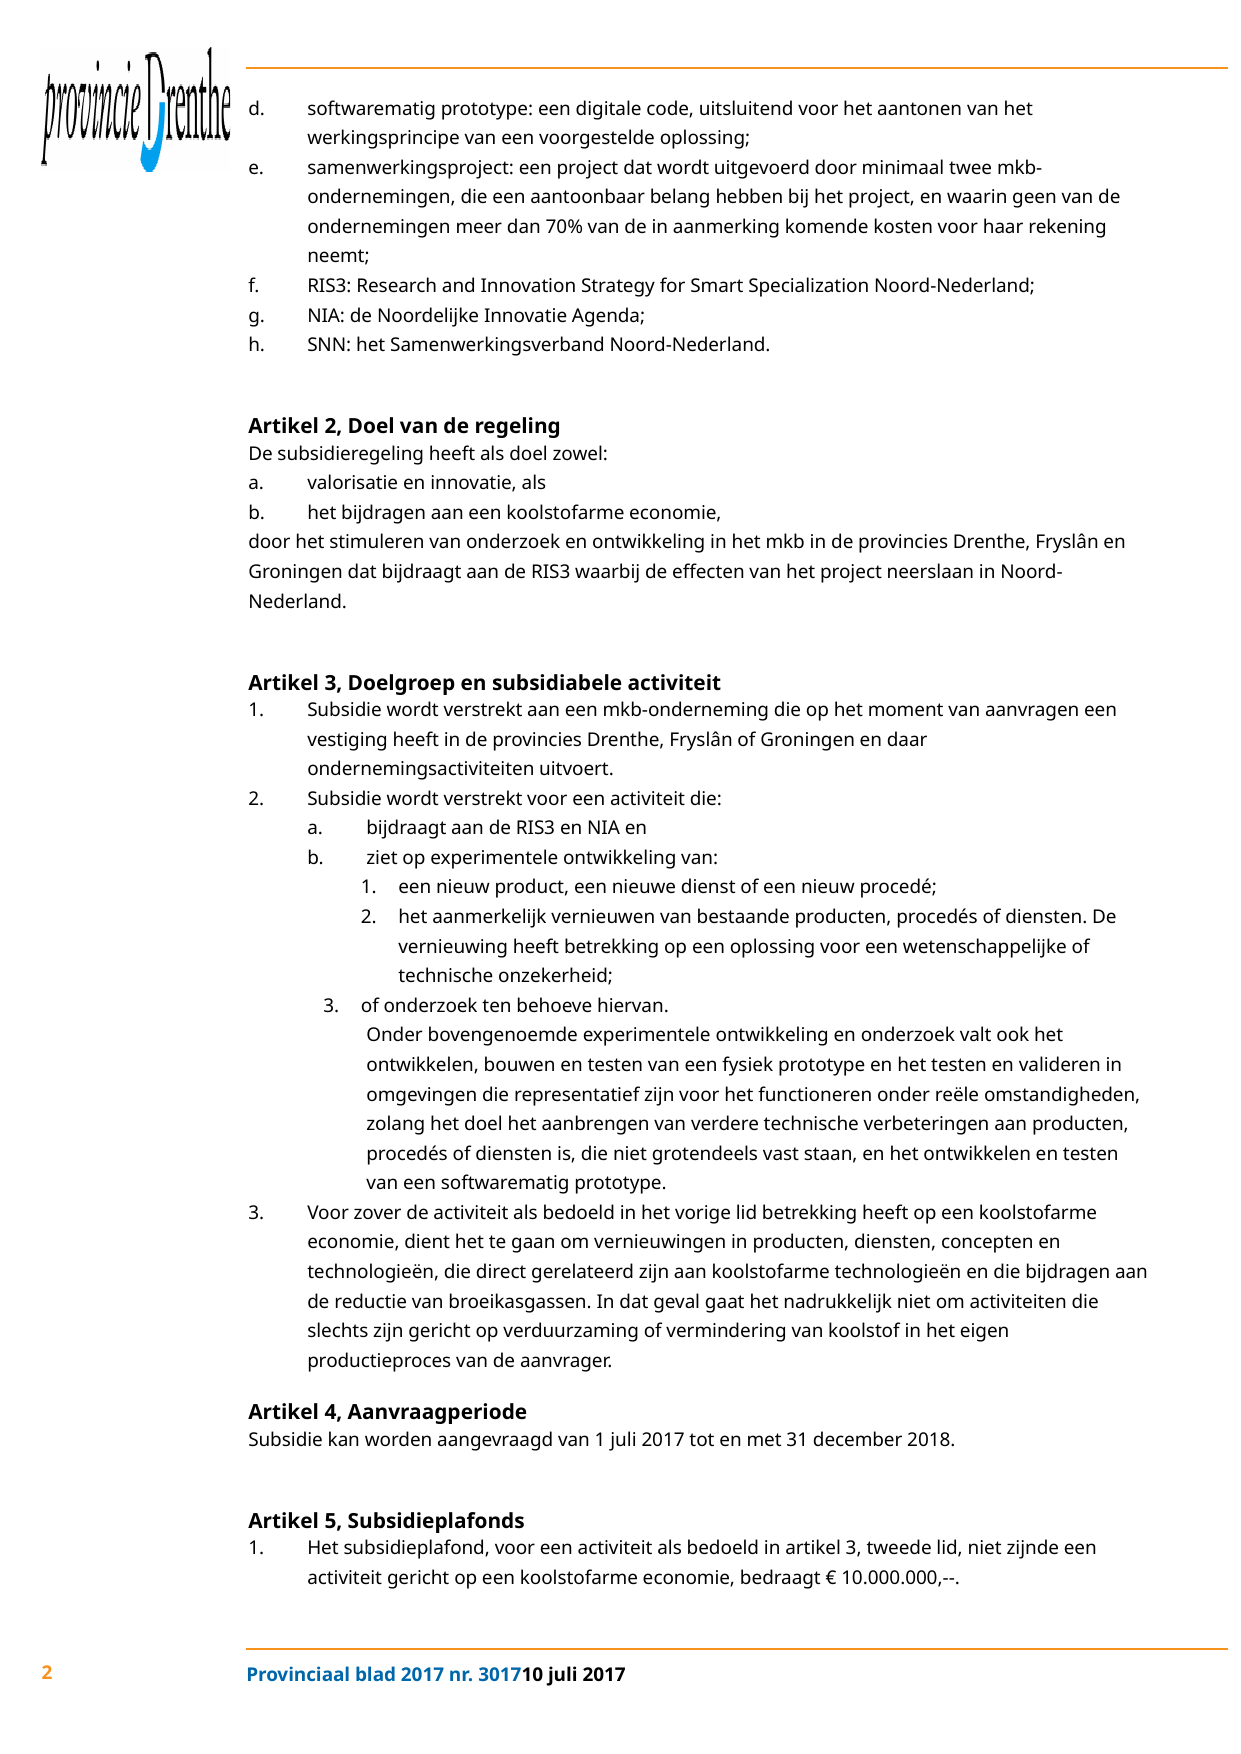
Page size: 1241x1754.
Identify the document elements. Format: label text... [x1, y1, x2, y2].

list het bijdragen aan een koolstofarme economie, [248, 499, 1152, 525]
list Voor zover de activiteit als bedoeld in het vorige lid betrekking heeft op een koolstofarme economie, dient het te gaan om vernieuwingen in producten, diensten, concepten en technologieën, die direct gerelateerd zijn aan koolstofarme technologieën en die bijdragen aan de reductie van broeikasgassen. In dat geval gaat het nadrukkelijk niet om activiteiten die slechts zijn gericht op verduurzaming of vermindering van koolstof in het eigen productieproces van de aanvrager. [248, 1199, 1152, 1373]
list het aanmerkelijk vernieuwen van bestaande producten, procedés of diensten. De vernieuwing heeft betrekking op een oplossing voor een wetenschappelijke of technische onzekerheid; [361, 903, 1152, 988]
text Artikel 3, Doelgroep en subsidiabele activiteit [248, 668, 1152, 696]
list samenwerkingsproject: een project dat wordt uitgevoerd door minimaal twee mkb-ondernemingen, die een aantoonbaar belang hebben bij het project, en waarin geen van de ondernemingen meer dan 70% van de in aanmerking komende kosten voor haar rekening neemt; [248, 154, 1152, 268]
list ziet op experimentele ontwikkeling van: [307, 844, 1152, 870]
list Onder bovengenoemde experimentele ontwikkeling en onderzoek valt ook het ontwikkelen, bouwen en testen van een fysiek prototype en het testen en valideren in omgevingen die representatief zijn voor het functioneren onder reële omstandigheden, zolang het doel het aanbrengen van verdere technische verbeteringen aan producten, procedés of diensten is, die niet grotendeels vast staan, en het ontwikkelen en testen van een softwarematig prototype. [307, 1022, 1152, 1195]
list bijdraagt aan de RIS3 en NIA en [307, 814, 1152, 840]
picture [41, 47, 231, 172]
list valorisatie en innovatie, als [248, 469, 1152, 495]
list Het subsidieplafond, voor een activiteit als bedoeld in artikel 3, tweede lid, niet zijnde een activiteit gericht op een koolstofarme economie, bedraagt € 10.000.000,--. [248, 1534, 1152, 1590]
list RIS3: Research and Innovation Strategy for Smart Specialization Noord-Nederland; [248, 272, 1152, 298]
list of onderzoek ten behoeve hiervan. [323, 992, 1152, 1018]
list NIA: de Noordelijke Innovatie Agenda; [248, 302, 1152, 328]
text De subsidieregeling heeft als doel zowel: [248, 440, 1152, 466]
text door het stimuleren van onderzoek en ontwikkeling in het mkb in de provincies Drenthe, Fryslân en Groningen dat bijdraagt aan de RIS3 waarbij de effecten van het project neerslaan in Noord-Nederland. [248, 529, 1152, 613]
list een nieuw product, een nieuwe dienst of een nieuw procedé; [361, 874, 1152, 899]
text Artikel 4, Aanvraagperiode [248, 1397, 1152, 1426]
text Subsidie kan worden aangevraagd van 1 juli 2017 tot en met 31 december 2018. [248, 1426, 1152, 1452]
text Artikel 2, Doel van de regeling [248, 411, 1152, 440]
list softwarematig prototype: een digitale code, uitsluitend voor het aantonen van het werkingsprincipe van een voorgestelde oplossing; [248, 95, 1152, 150]
list Subsidie wordt verstrekt voor een activiteit die: [248, 785, 1152, 811]
list SNN: het Samenwerkingsverband Noord-Nederland. [248, 331, 1152, 357]
text Artikel 5, Subsidieplafonds [248, 1506, 1152, 1534]
list Subsidie wordt verstrekt aan een mkb-onderneming die op het moment van aanvragen een vestiging heeft in de provincies Drenthe, Fryslân of Groningen en daar ondernemingsactiviteiten uitvoert. [248, 696, 1152, 781]
